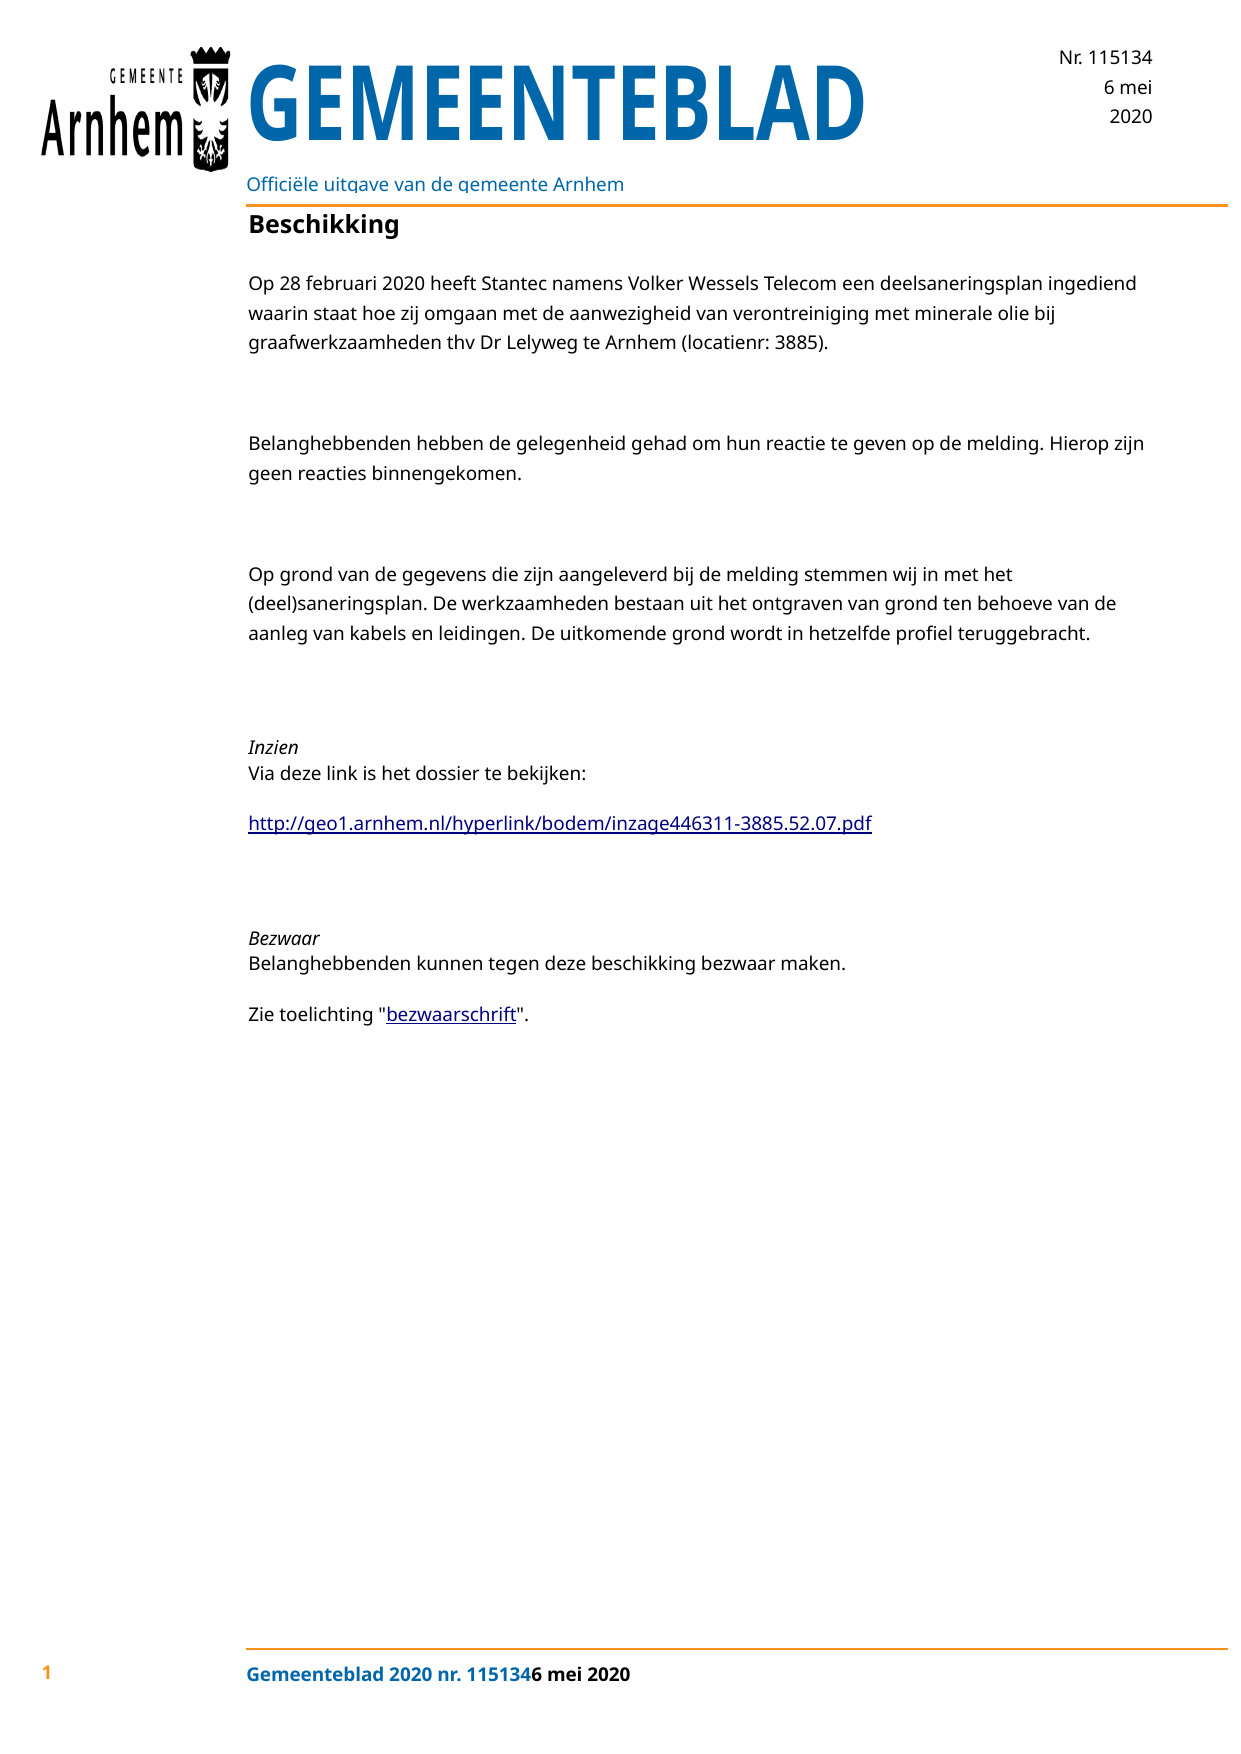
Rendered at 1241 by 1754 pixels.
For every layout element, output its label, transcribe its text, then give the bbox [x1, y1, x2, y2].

text Bezwaar [248, 925, 1152, 951]
text Zie toelichting "bezwaarschrift". [248, 1001, 1152, 1027]
text http://geo1.arnhem.nl/hyperlink/bodem/inzage446311-3885.52.07.pdf [248, 810, 1152, 836]
text Belanghebbenden hebben de gelegenheid gehad om hun reactie te geven op de melding. Hierop zijn geen reacties binnengekomen. [248, 430, 1152, 486]
text Inzien [248, 734, 1152, 760]
picture [41, 47, 231, 172]
text Belanghebbenden kunnen tegen deze beschikking bezwaar maken. [248, 951, 1152, 976]
text Beschikking [248, 207, 1152, 241]
text Op grond van de gegevens die zijn aangeleverd bij de melding stemmen wij in met het (deel)saneringsplan. De werkzaamheden bestaan uit het ontgraven van grond ten behoeve van de aanleg van kabels en leidingen. De uitkomende grond wordt in hetzelfde profiel teruggebracht. [248, 561, 1152, 646]
text Via deze link is het dossier te bekijken: [248, 760, 1152, 786]
text Op 28 februari 2020 heeft Stantec namens Volker Wessels Telecom een deelsaneringsplan ingediend waarin staat hoe zij omgaan met de aanwezigheid van verontreiniging met minerale olie bij graafwerkzaamheden thv Dr Lelyweg te Arnhem (locatienr: 3885). [248, 270, 1152, 355]
